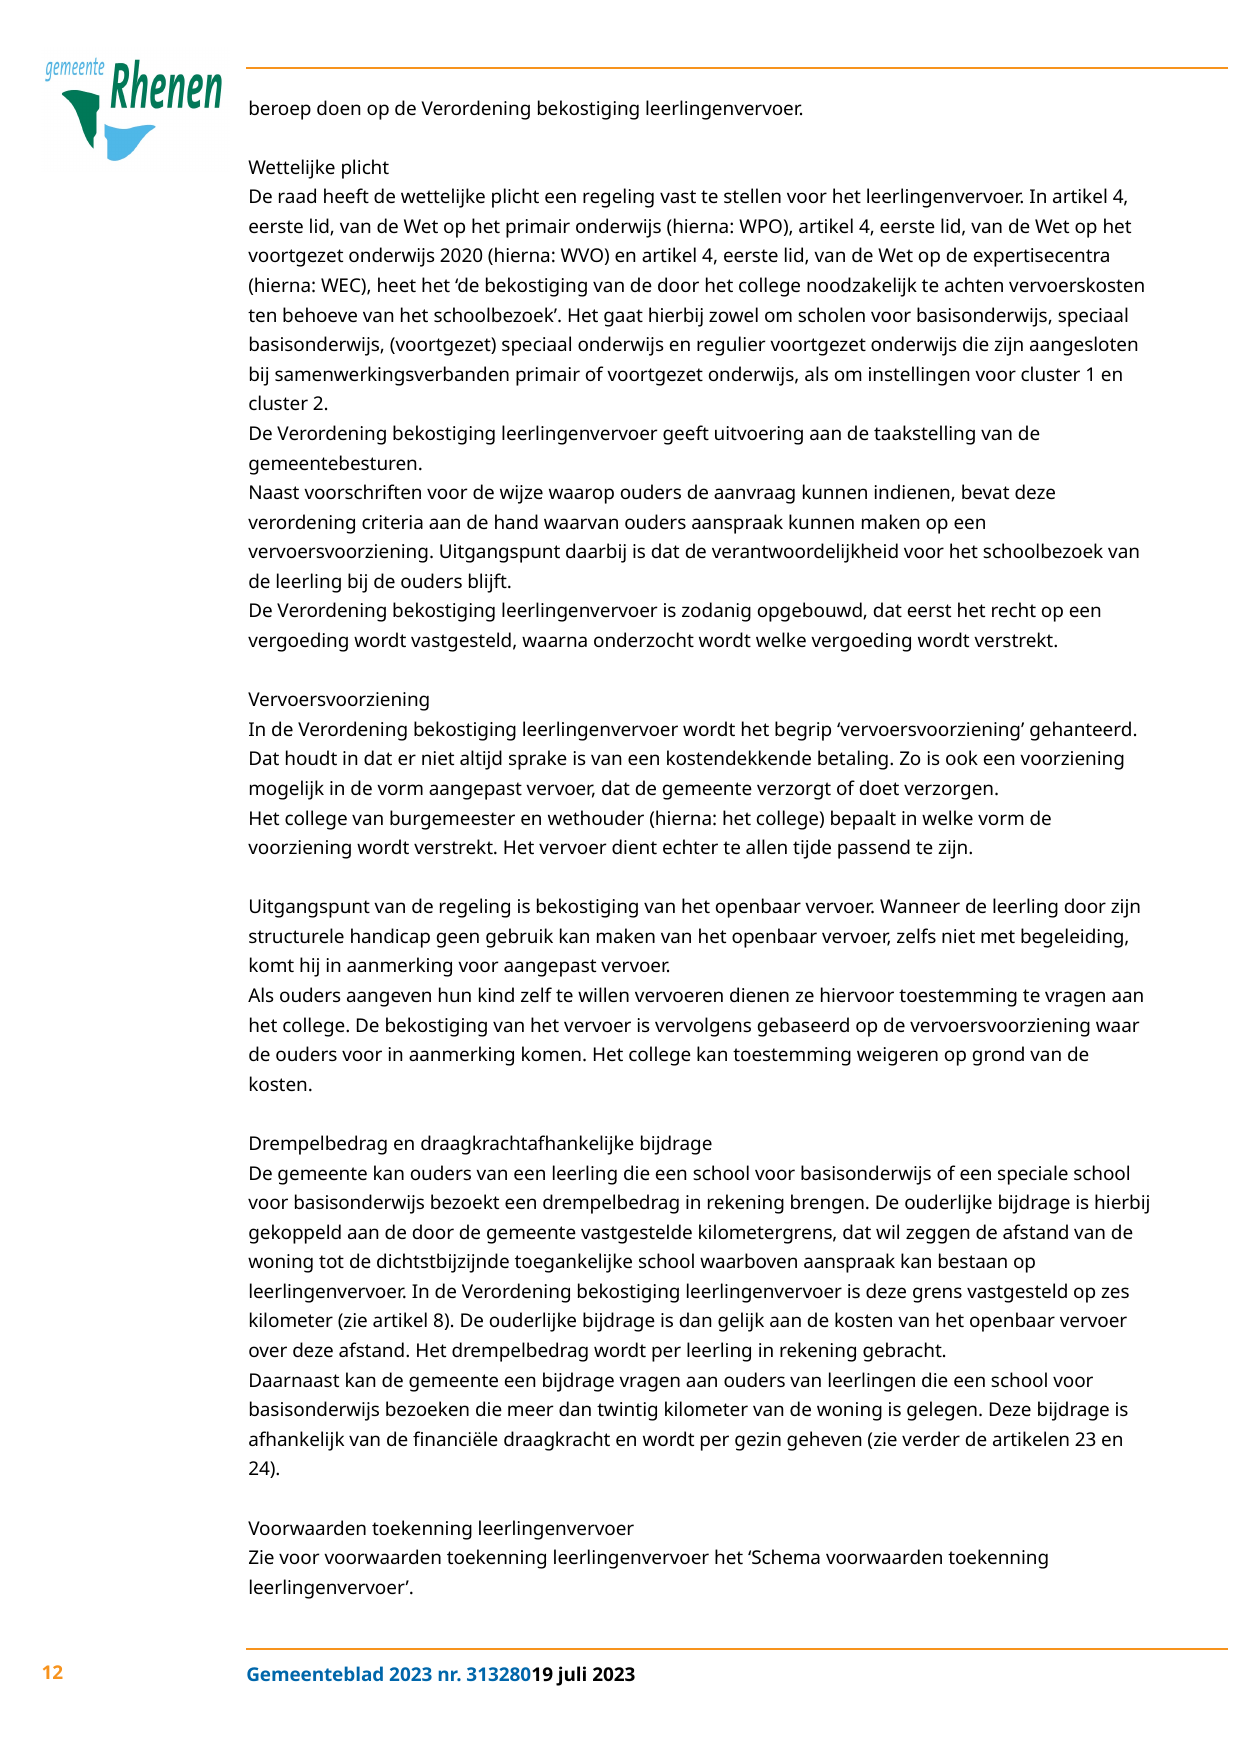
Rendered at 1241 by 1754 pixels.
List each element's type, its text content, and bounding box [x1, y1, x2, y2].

text Naast voorschriften voor de wijze waarop ouders de aanvraag kunnen indienen, bevat deze verordening criteria aan de hand waarvan ouders aanspraak kunnen maken op een vervoersvoorziening. Uitgangspunt daarbij is dat de verantwoordelijkheid voor het schoolbezoek van de leerling bij de ouders blijft. [248, 479, 1152, 594]
text Daarnaast kan de gemeente een bijdrage vragen aan ouders van leerlingen die een school voor basisonderwijs bezoeken die meer dan twintig kilometer van de woning is gelegen. Deze bijdrage is afhankelijk van de financiële draagkracht en wordt per gezin geheven (zie verder de artikelen 23 en 24). [248, 1367, 1152, 1481]
text beroep doen op de Verordening bekostiging leerlingenvervoer. [248, 95, 1152, 121]
text Voorwaarden toekenning leerlingenvervoer [248, 1515, 1152, 1541]
text De Verordening bekostiging leerlingenvervoer is zodanig opgebouwd, dat eerst het recht op een vergoeding wordt vastgesteld, waarna onderzocht wordt welke vergoeding wordt verstrekt. [248, 598, 1152, 653]
text Wettelijke plicht [248, 154, 1152, 180]
text Als ouders aangeven hun kind zelf te willen vervoeren dienen ze hiervoor toestemming te vragen aan het college. De bekostiging van het vervoer is vervolgens gebaseerd op de vervoersvoorziening waar de ouders voor in aanmerking komen. Het college kan toestemming weigeren op grond van de kosten. [248, 982, 1152, 1097]
text Zie voor voorwaarden toekenning leerlingenvervoer het ‘Schema voorwaarden toekenning leerlingenvervoer’. [248, 1544, 1152, 1600]
text Uitgangspunt van de regeling is bekostiging van het openbaar vervoer. Wanneer de leerling door zijn structurele handicap geen gebruik kan maken van het openbaar vervoer, zelfs niet met begeleiding, komt hij in aanmerking voor aangepast vervoer. [248, 893, 1152, 978]
picture [41, 47, 231, 172]
text In de Verordening bekostiging leerlingenvervoer wordt het begrip ‘vervoersvoorziening’ gehanteerd. Dat houdt in dat er niet altijd sprake is van een kostendekkende betaling. Zo is ook een voorziening mogelijk in de vorm aangepast vervoer, dat de gemeente verzorgt of doet verzorgen. [248, 716, 1152, 801]
text Drempelbedrag en draagkrachtafhankelijke bijdrage [248, 1130, 1152, 1156]
text De gemeente kan ouders van een leerling die een school voor basisonderwijs of een speciale school voor basisonderwijs bezoekt een drempelbedrag in rekening brengen. De ouderlijke bijdrage is hierbij gekoppeld aan de door de gemeente vastgestelde kilometergrens, dat wil zeggen de afstand van de woning tot de dichtstbijzijnde toegankelijke school waarboven aanspraak kan bestaan op leerlingenvervoer. In de Verordening bekostiging leerlingenvervoer is deze grens vastgesteld op zes kilometer (zie artikel 8). De ouderlijke bijdrage is dan gelijk aan de kosten van het openbaar vervoer over deze afstand. Het drempelbedrag wordt per leerling in rekening gebracht. [248, 1160, 1152, 1363]
text Vervoersvoorziening [248, 686, 1152, 712]
text Het college van burgemeester en wethouder (hierna: het college) bepaalt in welke vorm de voorziening wordt verstrekt. Het vervoer dient echter te allen tijde passend te zijn. [248, 805, 1152, 860]
text De Verordening bekostiging leerlingenvervoer geeft uitvoering aan de taakstelling van de gemeentebesturen. [248, 420, 1152, 476]
text De raad heeft de wettelijke plicht een regeling vast te stellen voor het leerlingenvervoer. In artikel 4, eerste lid, van de Wet op het primair onderwijs (hierna: WPO), artikel 4, eerste lid, van de Wet op het voortgezet onderwijs 2020 (hierna: WVO) en artikel 4, eerste lid, van de Wet op de expertisecentra (hierna: WEC), heet het ‘de bekostiging van de door het college noodzakelijk te achten vervoerskosten ten behoeve van het schoolbezoek’. Het gaat hierbij zowel om scholen voor basisonderwijs, speciaal basisonderwijs, (voortgezet) speciaal onderwijs en regulier voortgezet onderwijs die zijn aangesloten bij samenwerkingsverbanden primair of voortgezet onderwijs, als om instellingen voor cluster 1 en cluster 2. [248, 183, 1152, 416]
